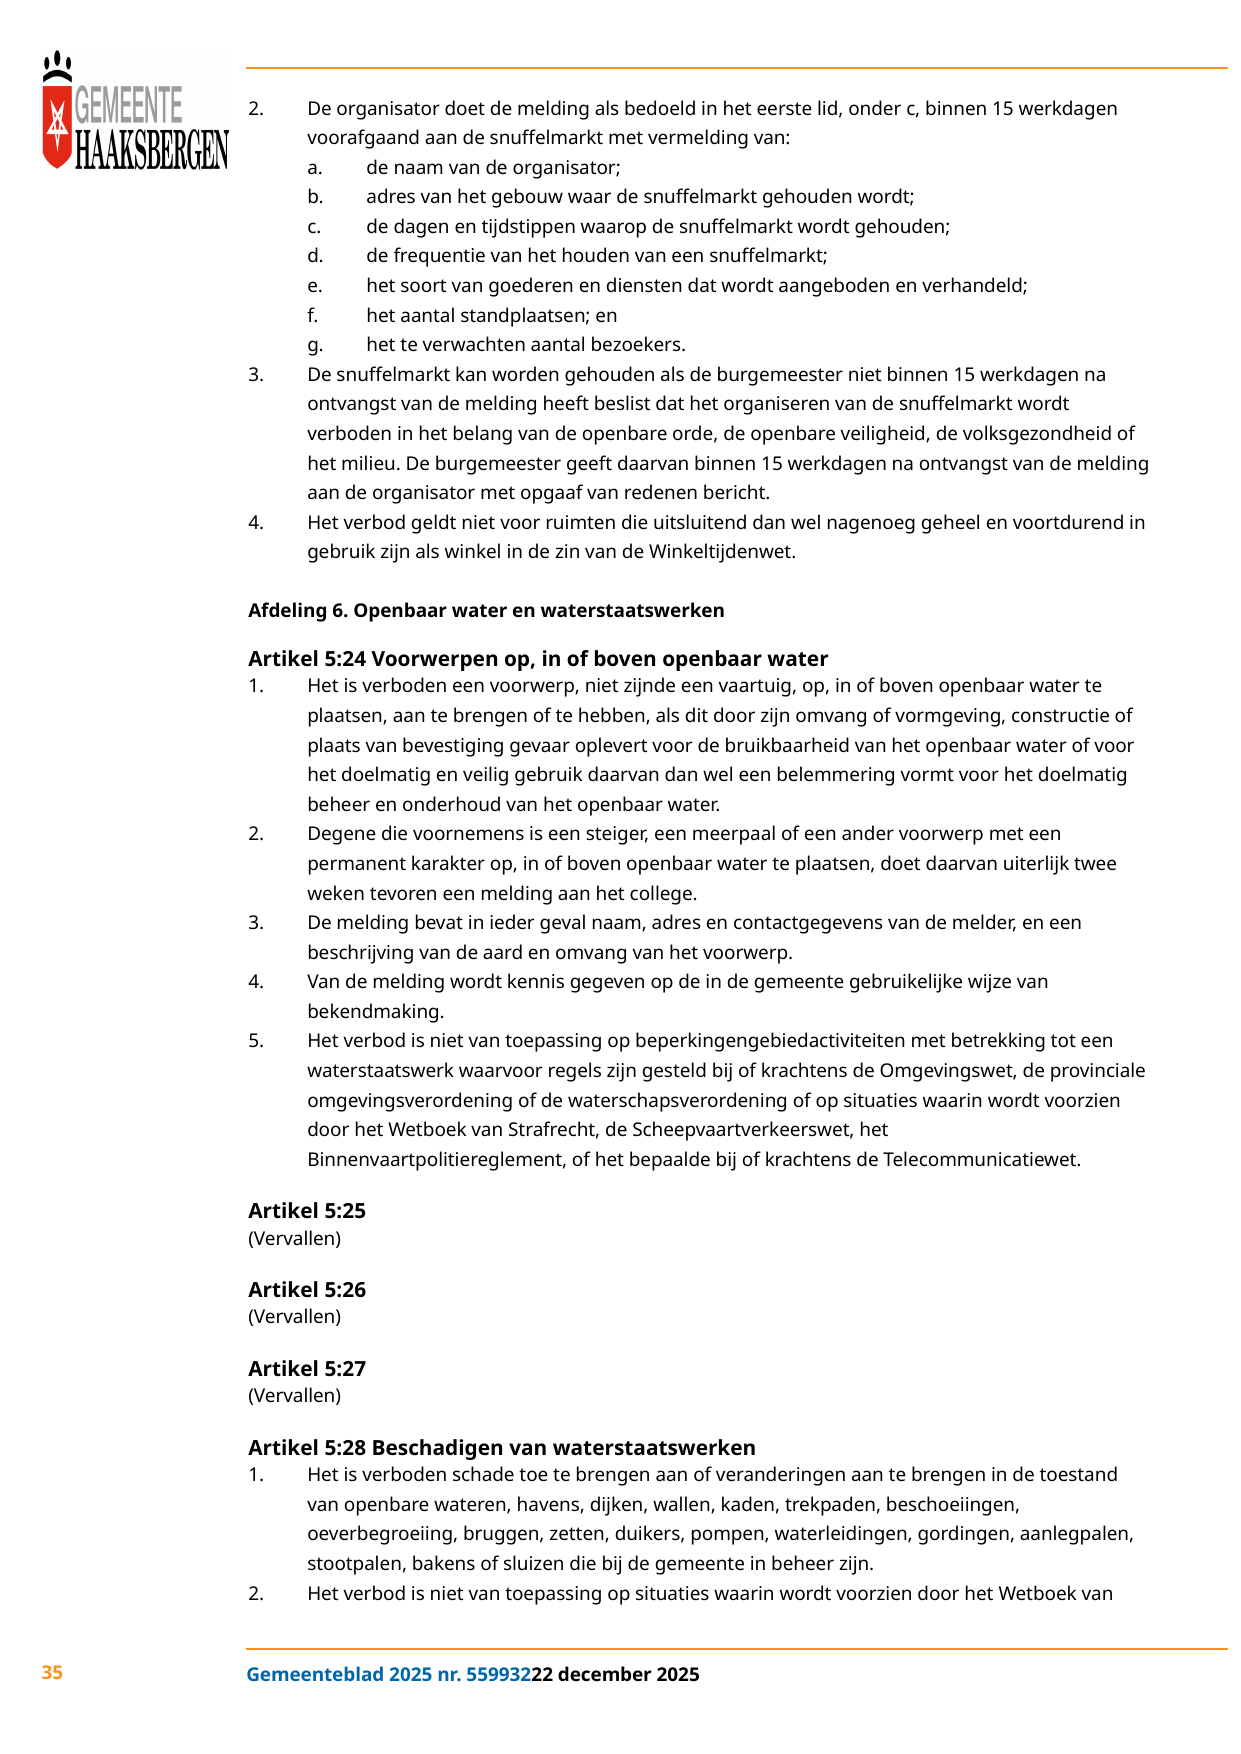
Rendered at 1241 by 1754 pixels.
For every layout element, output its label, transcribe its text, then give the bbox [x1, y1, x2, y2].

list het soort van goederen en diensten dat wordt aangeboden en verhandeld; [307, 272, 1152, 298]
text Artikel 5:27 [248, 1354, 1152, 1383]
list Het verbod is niet van toepassing op beperkingengebiedactiviteiten met betrekking tot een waterstaatswerk waarvoor regels zijn gesteld bij of krachtens de Omgevingswet, de provinciale omgevingsverordening of de waterschapsverordening of op situaties waarin wordt voorzien door het Wetboek van Strafrecht, de Scheepvaartverkeerswet, het Binnenvaartpolitiereglement, of het bepaalde bij of krachtens de Telecommunicatiewet. [248, 1028, 1152, 1172]
list Het verbod is niet van toepassing op situaties waarin wordt voorzien door het Wetboek van [248, 1580, 1152, 1606]
text (Vervallen) [248, 1225, 1152, 1251]
text Artikel 5:26 [248, 1275, 1152, 1304]
text Artikel 5:24 Voorwerpen op, in of boven openbaar water [248, 644, 1152, 673]
list Het verbod geldt niet voor ruimten die uitsluitend dan wel nagenoeg geheel en voortdurend in gebruik zijn als winkel in de zin van de Winkeltijdenwet. [248, 509, 1152, 564]
list het aantal standplaatsen; en [307, 302, 1152, 328]
list Degene die voornemens is een steiger, een meerpaal of een ander voorwerp met een permanent karakter op, in of boven openbaar water te plaatsen, doet daarvan uiterlijk twee weken tevoren een melding aan het college. [248, 821, 1152, 906]
list de frequentie van het houden van een snuffelmarkt; [307, 243, 1152, 268]
list Van de melding wordt kennis gegeven op de in de gemeente gebruikelijke wijze van bekendmaking. [248, 968, 1152, 1024]
list De melding bevat in ieder geval naam, adres en contactgegevens van de melder, en een beschrijving van de aard en omvang van het voorwerp. [248, 909, 1152, 965]
text Artikel 5:25 [248, 1196, 1152, 1225]
list de naam van de organisator; [307, 154, 1152, 180]
list Het is verboden schade toe te brengen aan of veranderingen aan te brengen in de toestand van openbare wateren, havens, dijken, wallen, kaden, trekpaden, beschoeiingen, oeverbegroeiing, bruggen, zetten, duikers, pompen, waterleidingen, gordingen, aanlegpalen, stootpalen, bakens of sluizen die bij de gemeente in beheer zijn. [248, 1461, 1152, 1576]
list De snuffelmarkt kan worden gehouden als de burgemeester niet binnen 15 werkdagen na ontvangst van de melding heeft beslist dat het organiseren van de snuffelmarkt wordt verboden in het belang van de openbare orde, de openbare veiligheid, de volksgezondheid of het milieu. De burgemeester geeft daarvan binnen 15 werkdagen na ontvangst van de melding aan de organisator met opgaaf van redenen bericht. [248, 361, 1152, 505]
list Het is verboden een voorwerp, niet zijnde een vaartuig, op, in of boven openbaar water te plaatsen, aan te brengen of te hebben, als dit door zijn omvang of vormgeving, constructie of plaats van bevestiging gevaar oplevert voor de bruikbaarheid van het openbaar water of voor het doelmatig en veilig gebruik daarvan dan wel een belemmering vormt voor het doelmatig beheer en onderhoud van het openbaar water. [248, 673, 1152, 817]
text (Vervallen) [248, 1304, 1152, 1329]
list het te verwachten aantal bezoekers. [307, 331, 1152, 357]
list De organisator doet de melding als bedoeld in het eerste lid, onder c, binnen 15 werkdagen voorafgaand aan de snuffelmarkt met vermelding van: [248, 95, 1152, 150]
text Afdeling 6. Openbaar water en waterstaatswerken [248, 598, 1152, 623]
list adres van het gebouw waar de snuffelmarkt gehouden wordt; [307, 183, 1152, 209]
text (Vervallen) [248, 1383, 1152, 1408]
text Artikel 5:28 Beschadigen van waterstaatswerken [248, 1433, 1152, 1461]
picture [41, 47, 231, 172]
list de dagen en tijdstippen waarop de snuffelmarkt wordt gehouden; [307, 213, 1152, 239]
